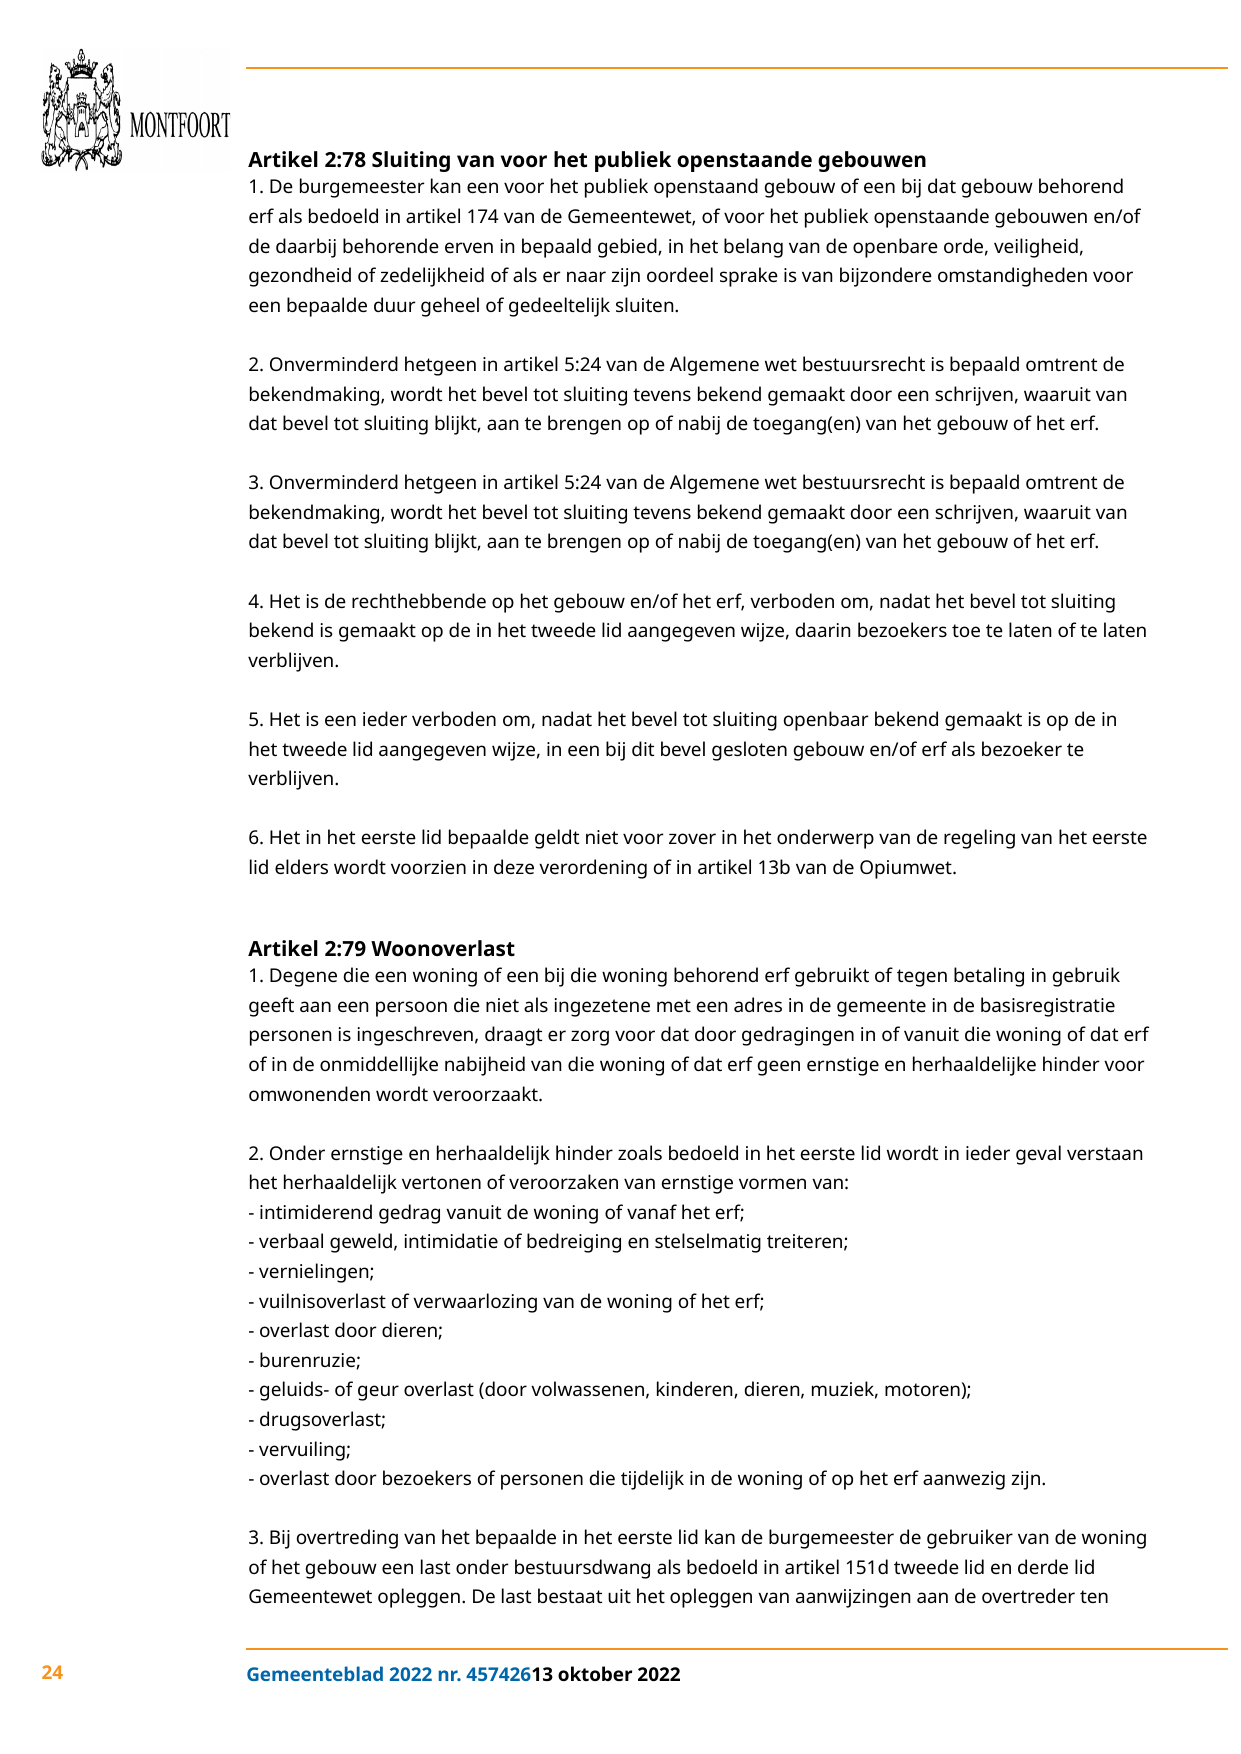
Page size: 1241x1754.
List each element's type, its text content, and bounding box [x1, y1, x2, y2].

text 1. De burgemeester kan een voor het publiek openstaand gebouw of een bij dat gebouw behorend erf als bedoeld in artikel 174 van de Gemeentewet, of voor het publiek openstaande gebouwen en/of de daarbij behorende erven in bepaald gebied, in het belang van de openbare orde, veiligheid, gezondheid of zedelijkheid of als er naar zijn oordeel sprake is van bijzondere omstandigheden voor een bepaalde duur geheel of gedeeltelijk sluiten. [248, 174, 1152, 318]
text 6. Het in het eerste lid bepaalde geldt niet voor zover in het onderwerp van de regeling van het eerste lid elders wordt voorzien in deze verordening of in artikel 13b van de Opiumwet. [248, 824, 1152, 880]
text - vernielingen; [248, 1258, 1152, 1284]
text - vuilnisoverlast of verwaarlozing van de woning of het erf; [248, 1288, 1152, 1314]
text 2. Onder ernstige en herhaaldelijk hinder zoals bedoeld in het eerste lid wordt in ieder geval verstaan het herhaaldelijk vertonen of veroorzaken van ernstige vormen van: [248, 1140, 1152, 1195]
text - overlast door dieren; [248, 1317, 1152, 1343]
text 4. Het is de rechthebbende op het gebouw en/of het erf, verboden om, nadat het bevel tot sluiting bekend is gemaakt op de in het tweede lid aangegeven wijze, daarin bezoekers toe te laten of te laten verblijven. [248, 588, 1152, 673]
text - burenruzie; [248, 1347, 1152, 1373]
text - geluids- of geur overlast (door volwassenen, kinderen, dieren, muziek, motoren); [248, 1377, 1152, 1402]
text - overlast door bezoekers of personen die tijdelijk in de woning of op het erf aanwezig zijn. [248, 1465, 1152, 1491]
text 1. Degene die een woning of een bij die woning behorend erf gebruikt of tegen betaling in gebruik geeft aan een persoon die niet als ingezetene met een adres in de gemeente in de basisregistratie personen is ingeschreven, draagt er zorg voor dat door gedragingen in of vanuit die woning of dat erf of in de onmiddellijke nabijheid van die woning of dat erf geen ernstige en herhaaldelijke hinder voor omwonenden wordt veroorzaakt. [248, 962, 1152, 1107]
text 5. Het is een ieder verboden om, nadat het bevel tot sluiting openbaar bekend gemaakt is op de in het tweede lid aangegeven wijze, in een bij dit bevel gesloten gebouw en/of erf als bezoeker te verblijven. [248, 706, 1152, 791]
text - vervuiling; [248, 1436, 1152, 1462]
text - verbaal geweld, intimidatie of bedreiging en stelselmatig treiteren; [248, 1229, 1152, 1254]
text - drugsoverlast; [248, 1406, 1152, 1432]
text - intimiderend gedrag vanuit de woning of vanaf het erf; [248, 1199, 1152, 1225]
text 3. Onverminderd hetgeen in artikel 5:24 van de Algemene wet bestuursrecht is bepaald omtrent de bekendmaking, wordt het bevel tot sluiting tevens bekend gemaakt door een schrijven, waaruit van dat bevel tot sluiting blijkt, aan te brengen op of nabij de toegang(en) van het gebouw of het erf. [248, 469, 1152, 554]
text Artikel 2:79 Woonoverlast [248, 934, 1152, 962]
text Artikel 2:78 Sluiting van voor het publiek openstaande gebouwen [248, 145, 1152, 174]
picture [41, 47, 231, 172]
text 3. Bij overtreding van het bepaalde in het eerste lid kan de burgemeester de gebruiker van de woning of het gebouw een last onder bestuursdwang als bedoeld in artikel 151d tweede lid en derde lid Gemeentewet opleggen. De last bestaat uit het opleggen van aanwijzingen aan de overtreder ten [248, 1524, 1152, 1609]
text 2. Onverminderd hetgeen in artikel 5:24 van de Algemene wet bestuursrecht is bepaald omtrent de bekendmaking, wordt het bevel tot sluiting tevens bekend gemaakt door een schrijven, waaruit van dat bevel tot sluiting blijkt, aan te brengen op of nabij de toegang(en) van het gebouw of het erf. [248, 351, 1152, 436]
